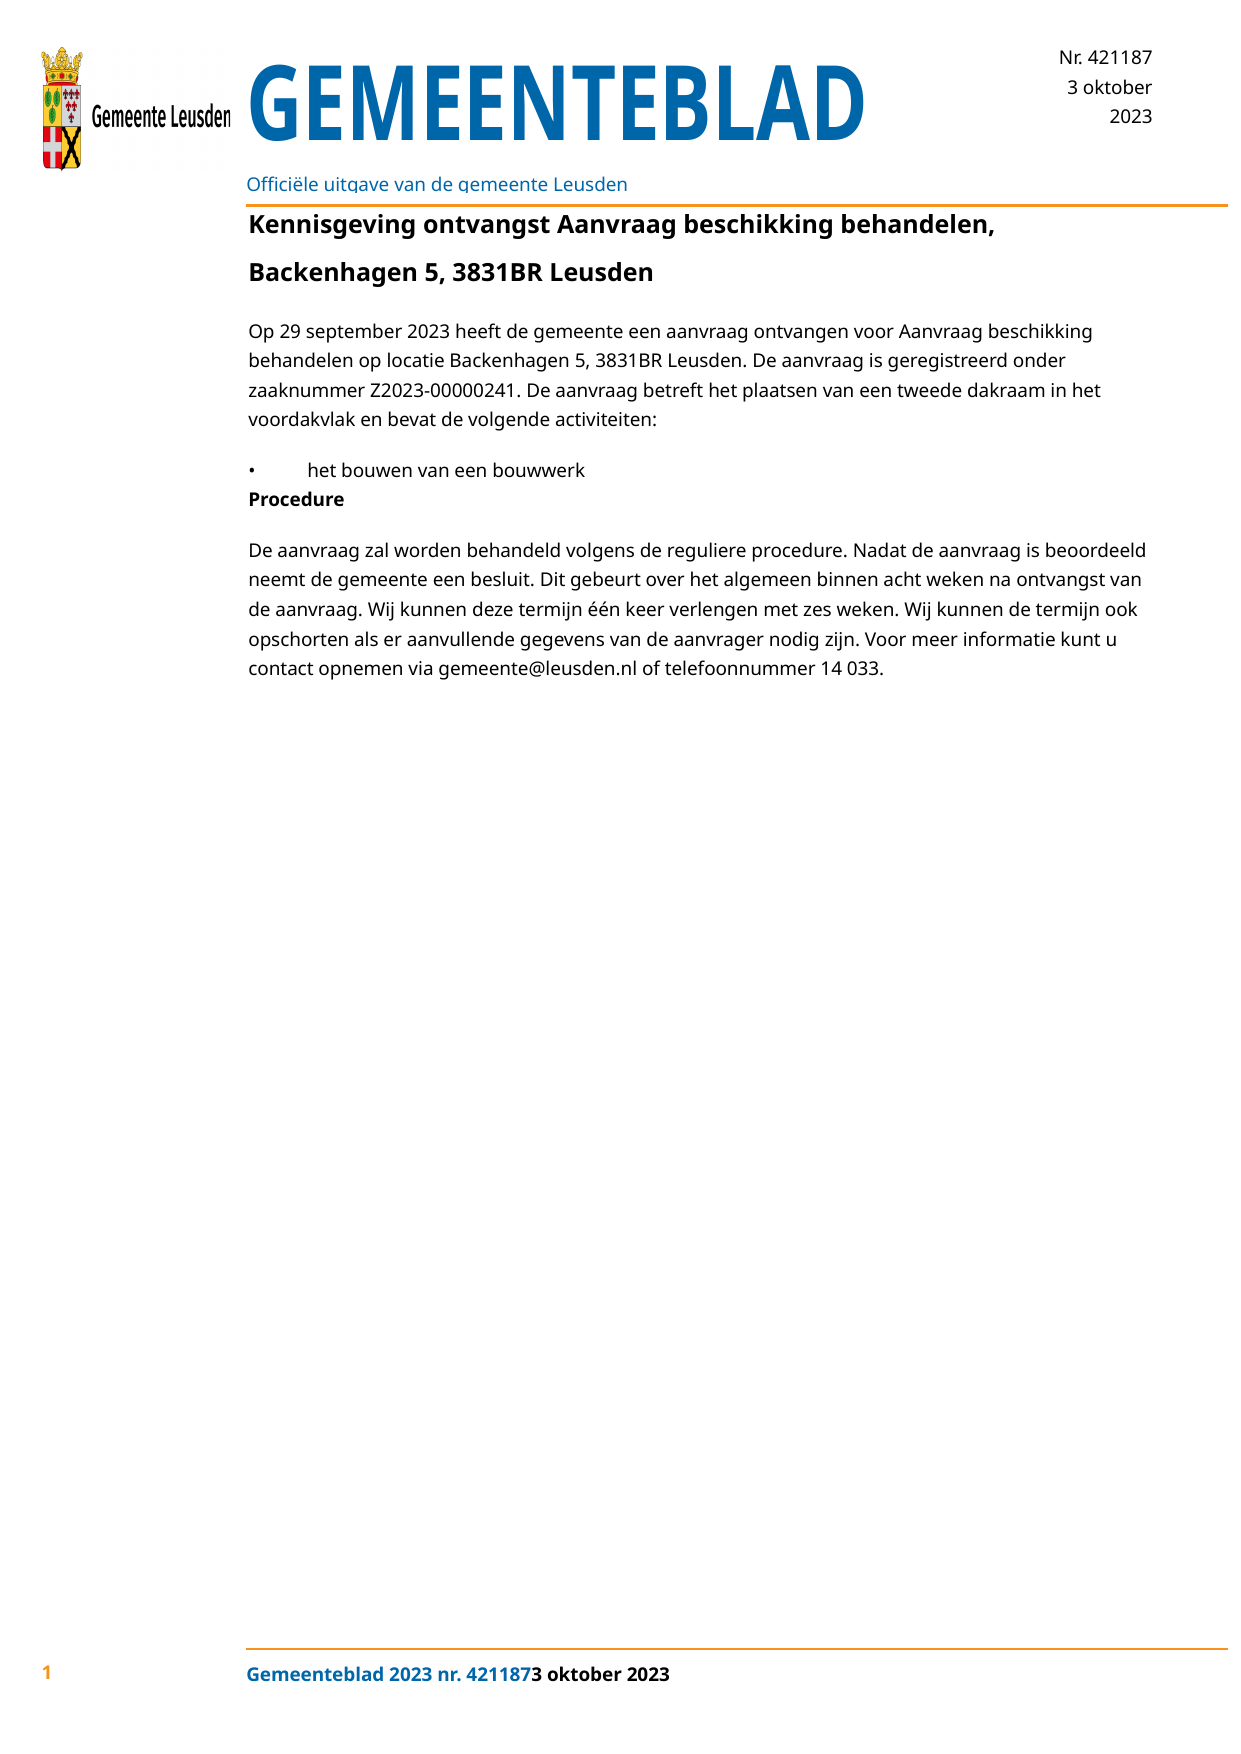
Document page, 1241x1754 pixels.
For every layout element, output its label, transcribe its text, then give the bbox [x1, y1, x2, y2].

text Kennisgeving ontvangst Aanvraag beschikking behandelen, Backenhagen 5, 3831BR Leusden [248, 207, 1152, 288]
text Procedure [248, 487, 1152, 512]
text Op 29 september 2023 heeft de gemeente een aanvraag ontvangen voor Aanvraag beschikking behandelen op locatie Backenhagen 5, 3831BR Leusden. De aanvraag is geregistreerd onder zaaknummer Z2023-00000241. De aanvraag betreft het plaatsen van een tweede dakraam in het voordakvlak en bevat de volgende activiteiten: [248, 318, 1152, 432]
picture [41, 47, 231, 172]
text De aanvraag zal worden behandeld volgens de reguliere procedure. Nadat de aanvraag is beoordeeld neemt de gemeente een besluit. Dit gebeurt over het algemeen binnen acht weken na ontvangst van de aanvraag. Wij kunnen deze termijn één keer verlengen met zes weken. Wij kunnen de termijn ook opschorten als er aanvullende gegevens van de aanvrager nodig zijn. Voor meer informatie kunt u contact opnemen via gemeente@leusden.nl of telefoonnummer 14 033. [248, 537, 1152, 681]
list het bouwen van een bouwwerk [248, 457, 1152, 483]
